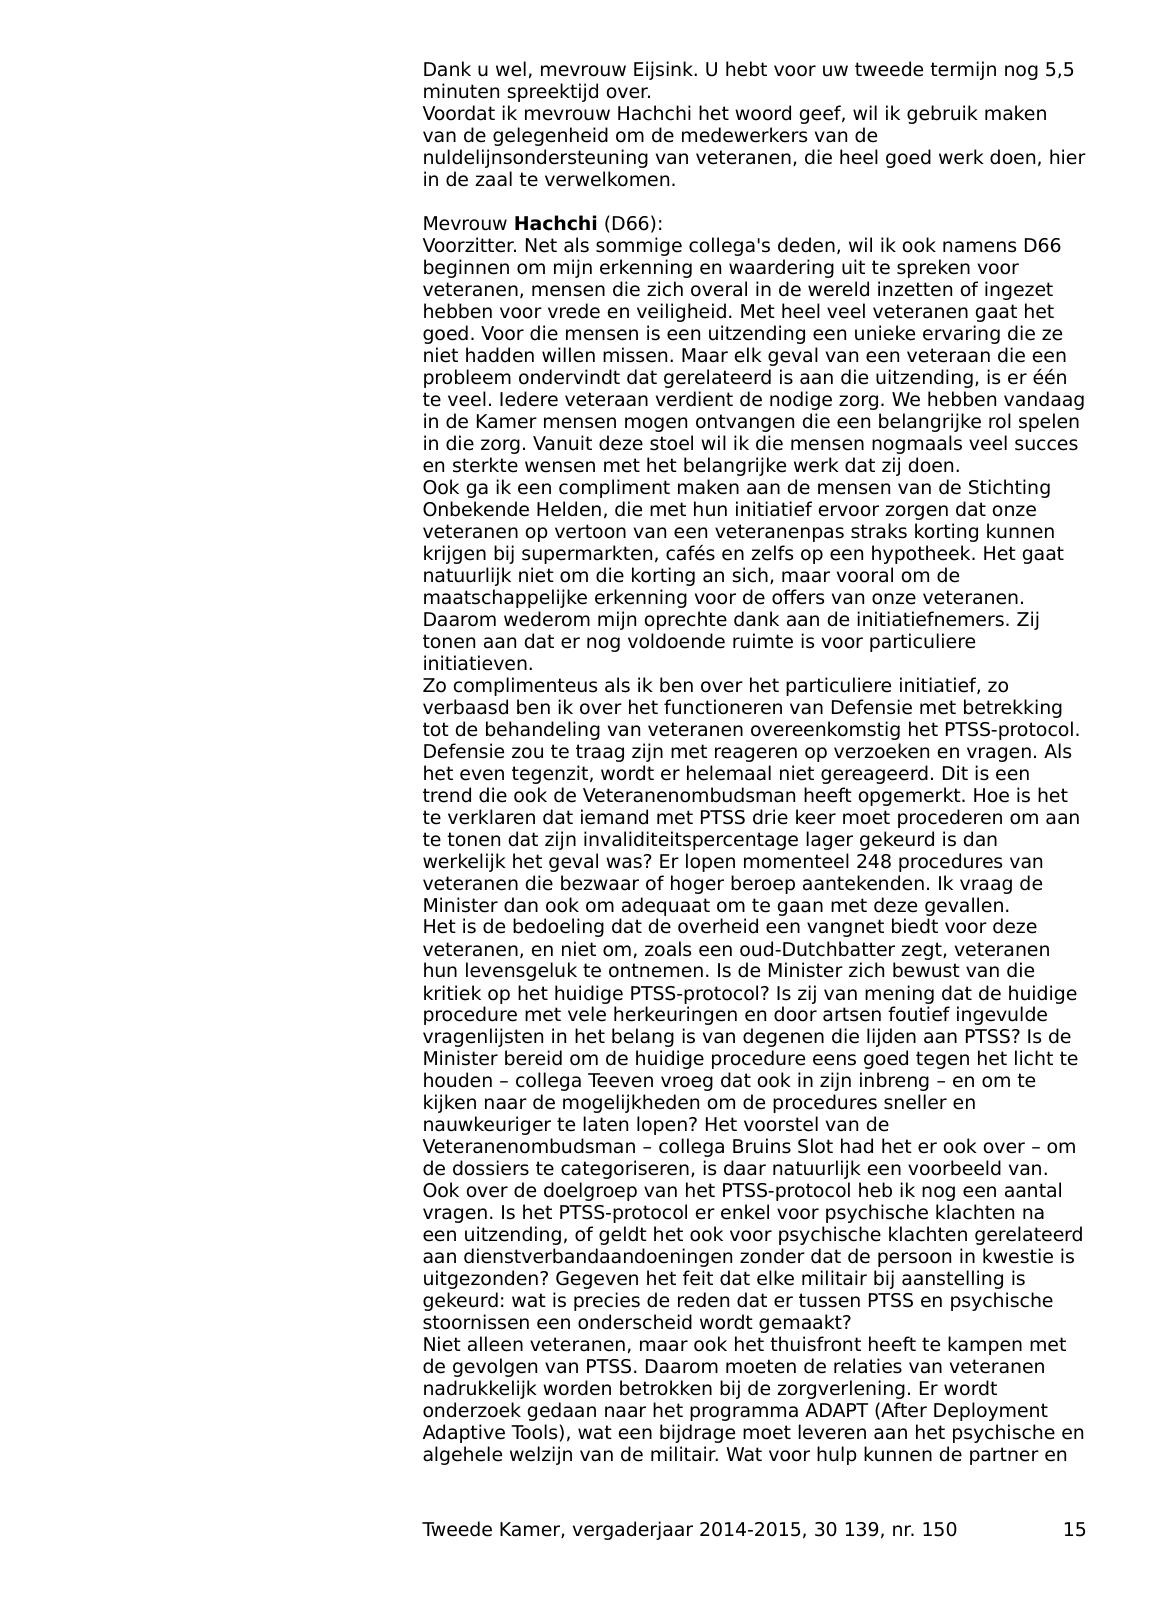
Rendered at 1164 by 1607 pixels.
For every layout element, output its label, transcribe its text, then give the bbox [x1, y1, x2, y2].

text Zo complimenteus als ik ben over het particuliere initiatief, zo verbaasd ben ik over het functioneren van Defensie met betrekking tot de behandeling van veteranen overeenkomstig het PTSS-protocol. Defensie zou te traag zijn met reageren op verzoeken en vragen. Als het even tegenzit, wordt er helemaal niet gereageerd. Dit is een trend die ook de Veteranenombudsman heeft opgemerkt. Hoe is het te verklaren dat iemand met PTSS drie keer moet procederen om aan te tonen dat zijn invaliditeitspercentage lager gekeurd is dan werkelijk het geval was? Er lopen momenteel 248 procedures van veteranen die bezwaar of hoger beroep aantekenden. Ik vraag de Minister dan ook om adequaat om te gaan met deze gevallen. [422, 675, 1087, 916]
text Niet alleen veteranen, maar ook het thuisfront heeft te kampen met de gevolgen van PTSS. Daarom moeten de relaties van veteranen nadrukkelijk worden betrokken bij de zorgverlening. Er wordt onderzoek gedaan naar het programma ADAPT (After Deployment Adaptive Tools), wat een bijdrage moet leveren aan het psychische en algehele welzijn van de militair. Wat voor hulp kunnen de partner en [422, 1334, 1087, 1466]
text Ook over de doelgroep van het PTSS-protocol heb ik nog een aantal vragen. Is het PTSS-protocol er enkel voor psychische klachten na een uitzending, of geldt het ook voor psychische klachten gerelateerd aan dienstverbandaandoeningen zonder dat de persoon in kwestie is uitgezonden? Gegeven het feit dat elke militair bij aanstelling is gekeurd: wat is precies de reden dat er tussen PTSS en psychische stoornissen een onderscheid wordt gemaakt? [422, 1180, 1087, 1334]
text Voordat ik mevrouw Hachchi het woord geef, wil ik gebruik maken van de gelegenheid om de medewerkers van de nuldelijnsondersteuning van veteranen, die heel goed werk doen, hier in de zaal te verwelkomen. [422, 103, 1087, 191]
text Het is de bedoeling dat de overheid een vangnet biedt voor deze veteranen, en niet om, zoals een oud-Dutchbatter zegt, veteranen hun levensgeluk te ontnemen. Is de Minister zich bewust van die kritiek op het huidige PTSS-protocol? Is zij van mening dat de huidige procedure met vele herkeuringen en door artsen foutief ingevulde vragenlijsten in het belang is van degenen die lijden aan PTSS? Is de Minister bereid om de huidige procedure eens goed tegen het licht te houden – collega Teeven vroeg dat ook in zijn inbreng – en om te kijken naar de mogelijkheden om de procedures sneller en nauwkeuriger te laten lopen? Het voorstel van de Veteranenombudsman – collega Bruins Slot had het er ook over – om de dossiers te categoriseren, is daar natuurlijk een voorbeeld van. [422, 916, 1087, 1180]
text Mevrouw Hachchi (D66): [422, 213, 1087, 235]
text Ook ga ik een compliment maken aan de mensen van de Stichting Onbekende Helden, die met hun initiatief ervoor zorgen dat onze veteranen op vertoon van een veteranenpas straks korting kunnen krijgen bij supermarkten, cafés en zelfs op een hypotheek. Het gaat natuurlijk niet om die korting an sich, maar vooral om de maatschappelijke erkenning voor de offers van onze veteranen. Daarom wederom mijn oprechte dank aan de initiatiefnemers. Zij tonen aan dat er nog voldoende ruimte is voor particuliere initiatieven. [422, 477, 1087, 675]
text Voorzitter. Net als sommige collega's deden, wil ik ook namens D66 beginnen om mijn erkenning en waardering uit te spreken voor veteranen, mensen die zich overal in de wereld inzetten of ingezet hebben voor vrede en veiligheid. Met heel veel veteranen gaat het goed. Voor die mensen is een uitzending een unieke ervaring die ze niet hadden willen missen. Maar elk geval van een veteraan die een probleem ondervindt dat gerelateerd is aan die uitzending, is er één te veel. Iedere veteraan verdient de nodige zorg. We hebben vandaag in de Kamer mensen mogen ontvangen die een belangrijke rol spelen in die zorg. Vanuit deze stoel wil ik die mensen nogmaals veel succes en sterkte wensen met het belangrijke werk dat zij doen. [422, 235, 1087, 477]
text Dank u wel, mevrouw Eijsink. U hebt voor uw tweede termijn nog 5,5 minuten spreektijd over. [422, 59, 1087, 103]
